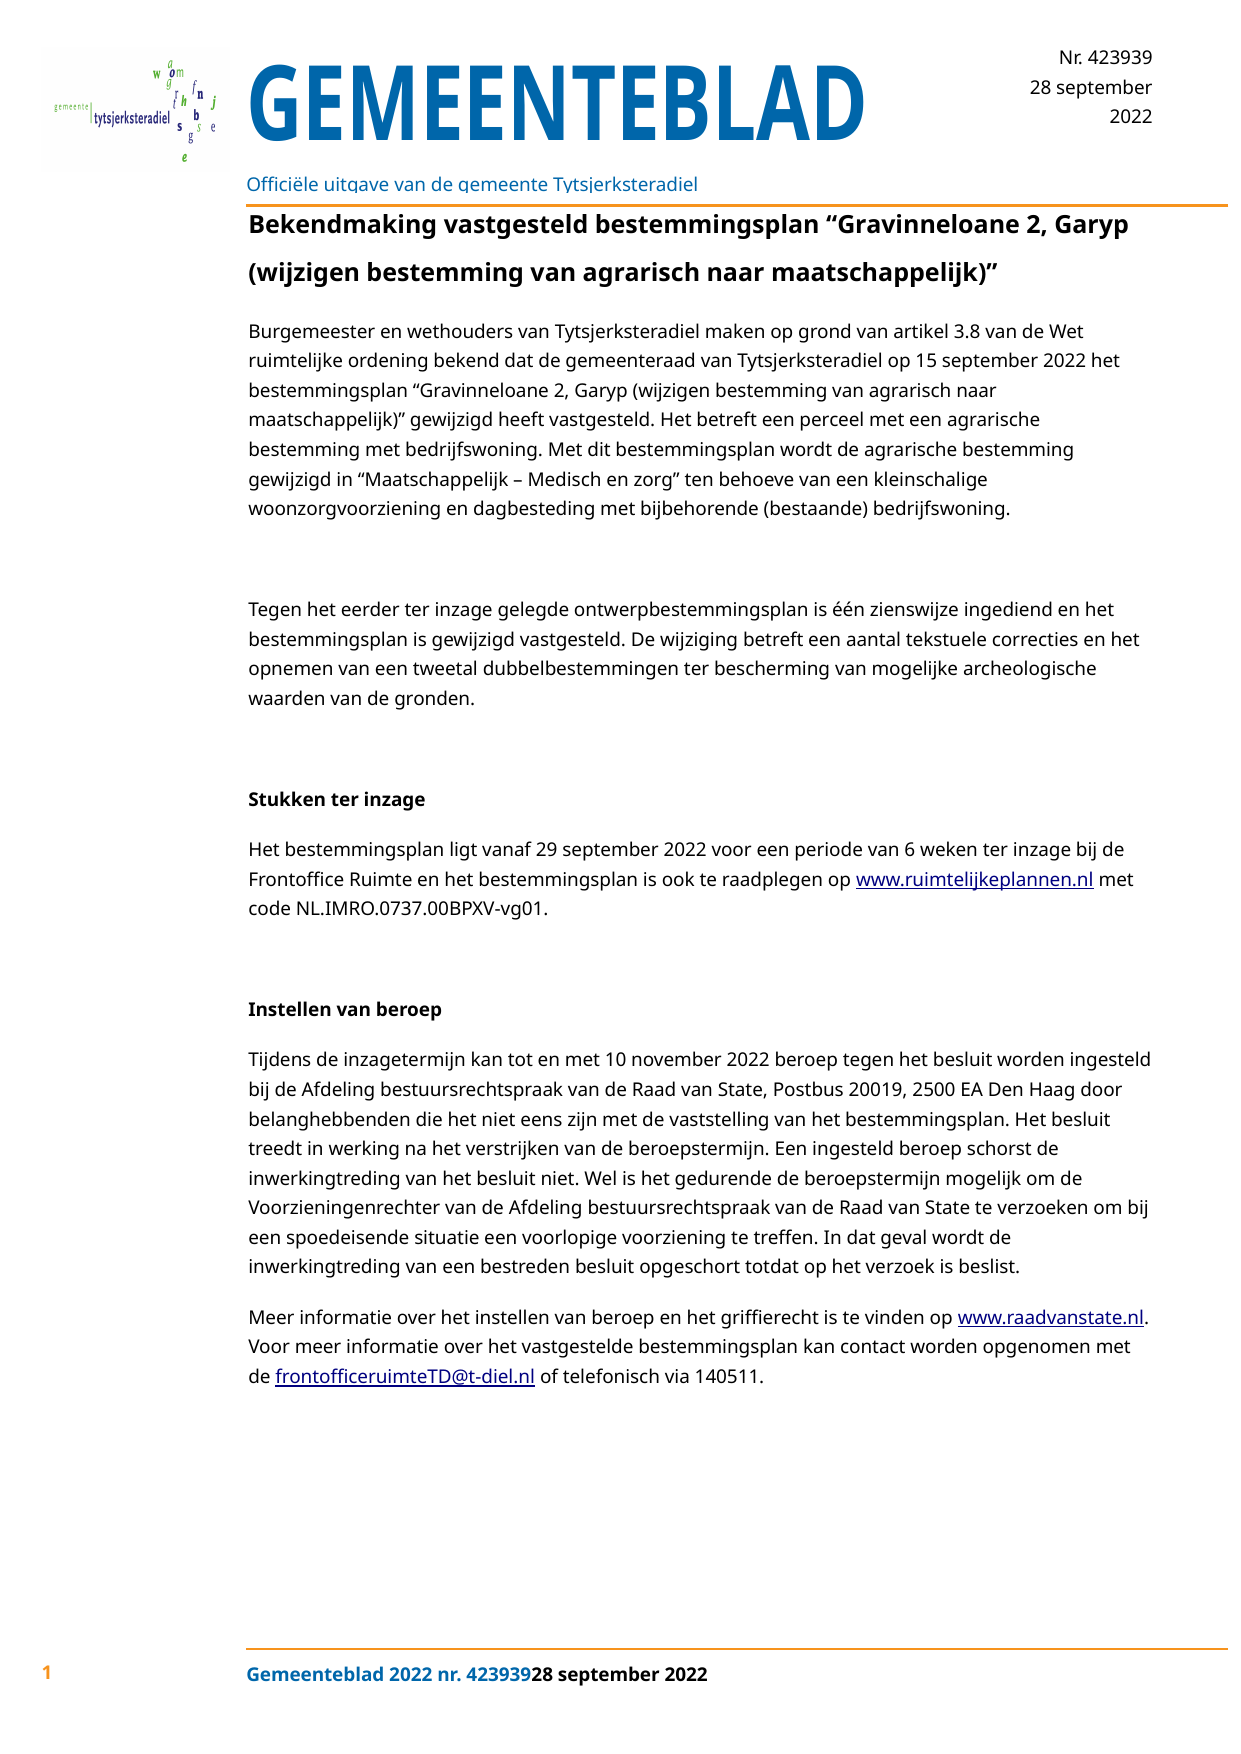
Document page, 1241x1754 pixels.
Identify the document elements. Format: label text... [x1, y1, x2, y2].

text Meer informatie over het instellen van beroep en het griffierecht is te vinden op www.raadvanstate.nl. Voor meer informatie over het vastgestelde bestemmingsplan kan contact worden opgenomen met de frontofficeruimteTD@t-diel.nl of telefonisch via 140511. [248, 1304, 1152, 1389]
text Stukken ter inzage [248, 786, 1152, 812]
text Tegen het eerder ter inzage gelegde ontwerpbestemmingsplan is één zienswijze ingediend en het bestemmingsplan is gewijzigd vastgesteld. De wijziging betreft een aantal tekstuele correcties en het opnemen van een tweetal dubbelbestemmingen ter bescherming van mogelijke archeologische waarden van de gronden. [248, 596, 1152, 711]
text Bekendmaking vastgesteld bestemmingsplan “Gravinneloane 2, Garyp (wijzigen bestemming van agrarisch naar maatschappelijk)” [248, 207, 1152, 288]
text Instellen van beroep [248, 996, 1152, 1022]
text Het bestemmingsplan ligt vanaf 29 september 2022 voor een periode van 6 weken ter inzage bij de Frontoffice Ruimte en het bestemmingsplan is ook te raadplegen op www.ruimtelijkeplannen.nl met code NL.IMRO.0737.00BPXV-vg01. [248, 836, 1152, 921]
text Tijdens de inzagetermijn kan tot en met 10 november 2022 beroep tegen het besluit worden ingesteld bij de Afdeling bestuursrechtspraak van de Raad van State, Postbus 20019, 2500 EA Den Haag door belanghebbenden die het niet eens zijn met de vaststelling van het bestemmingsplan. Het besluit treedt in werking na het verstrijken van de beroepstermijn. Een ingesteld beroep schorst de inwerkingtreding van het besluit niet. Wel is het gedurende de beroepstermijn mogelijk om de Voorzieningenrechter van de Afdeling bestuursrechtspraak van de Raad van State te verzoeken om bij een spoedeisende situatie een voorlopige voorziening te treffen. In dat geval wordt de inwerkingtreding van een bestreden besluit opgeschort totdat op het verzoek is beslist. [248, 1047, 1152, 1279]
picture [41, 47, 231, 172]
text Burgemeester en wethouders van Tytsjerksteradiel maken op grond van artikel 3.8 van de Wet ruimtelijke ordening bekend dat de gemeenteraad van Tytsjerksteradiel op 15 september 2022 het bestemmingsplan “Gravinneloane 2, Garyp (wijzigen bestemming van agrarisch naar maatschappelijk)” gewijzigd heeft vastgesteld. Het betreft een perceel met een agrarische bestemming met bedrijfswoning. Met dit bestemmingsplan wordt de agrarische bestemming gewijzigd in “Maatschappelijk – Medisch en zorg” ten behoeve van een kleinschalige woonzorgvoorziening en dagbesteding met bijbehorende (bestaande) bedrijfswoning. [248, 318, 1152, 521]
